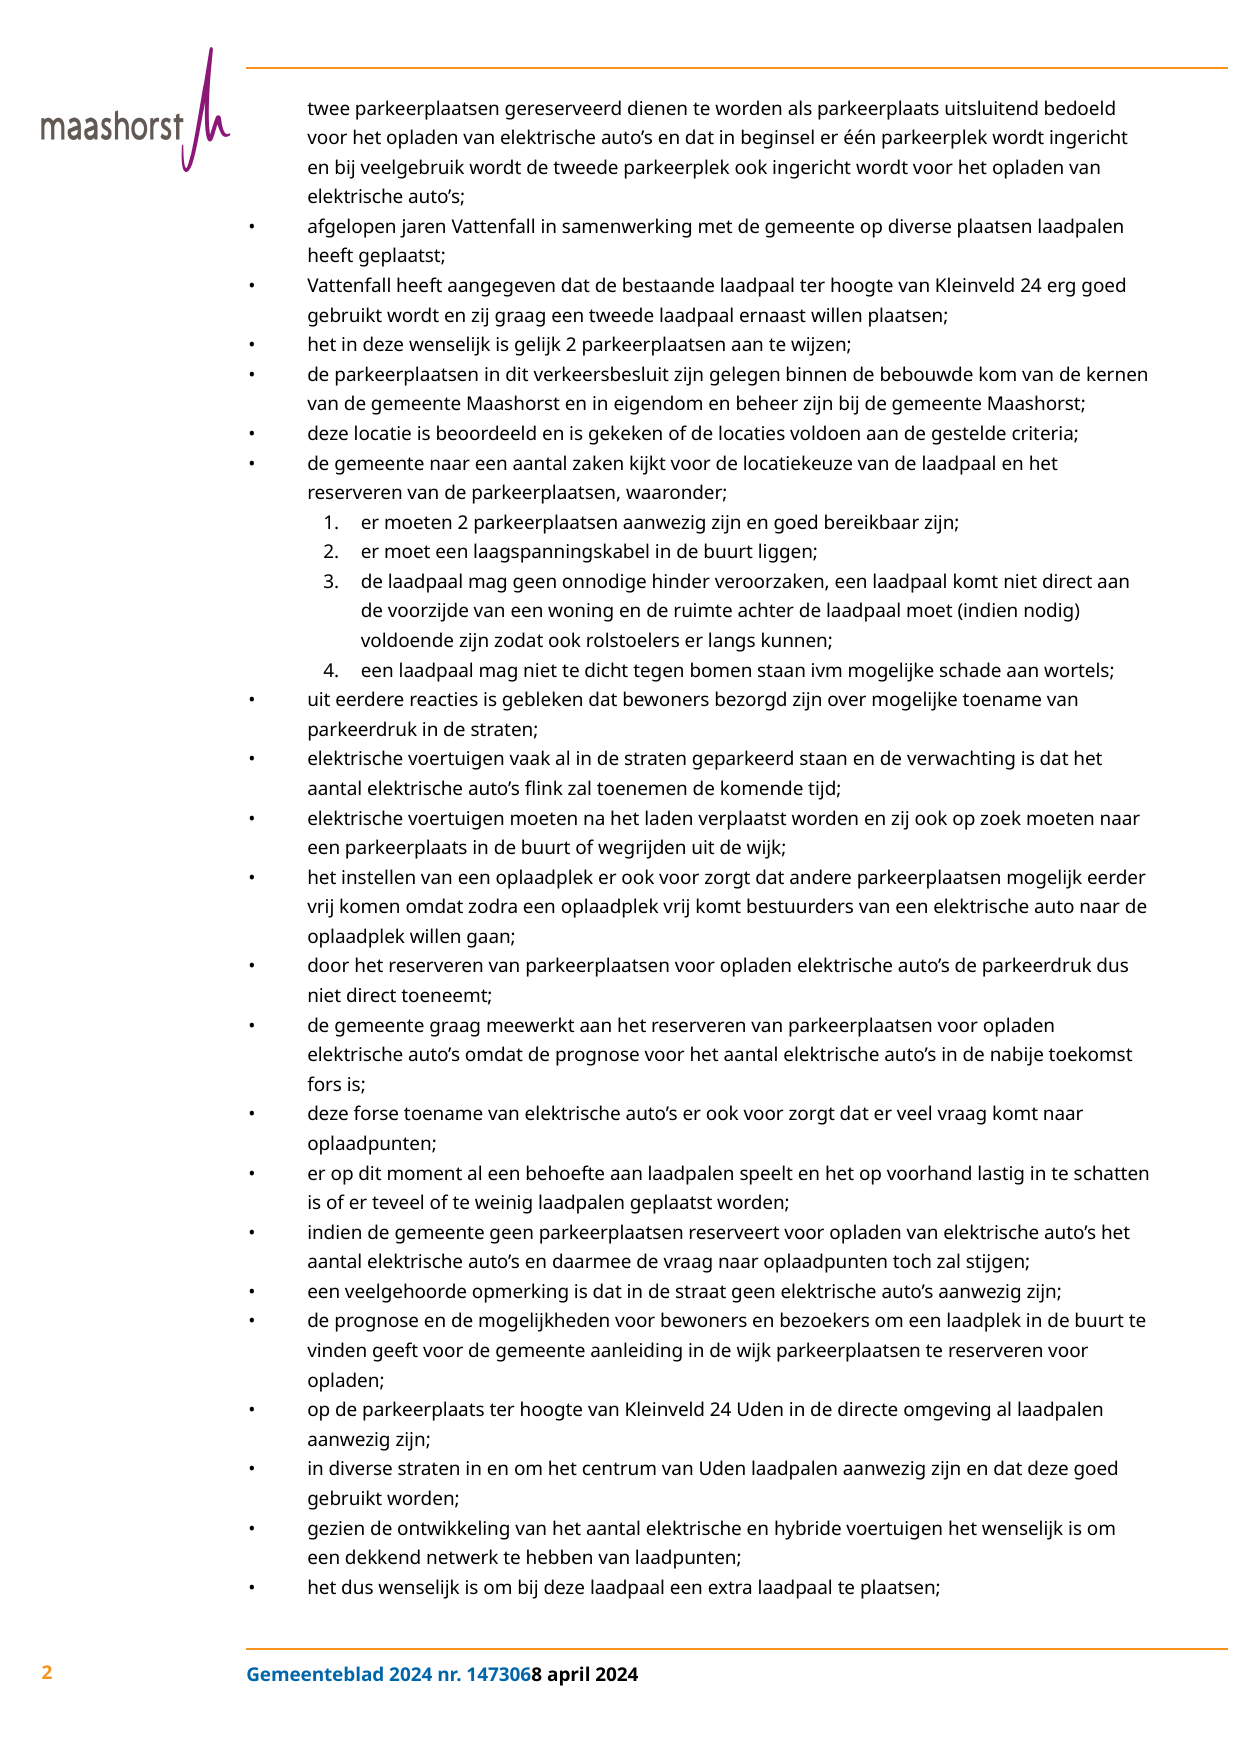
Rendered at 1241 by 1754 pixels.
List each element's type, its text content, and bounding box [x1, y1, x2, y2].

list elektrische voertuigen moeten na het laden verplaatst worden en zij ook op zoek moeten naar een parkeerplaats in de buurt of wegrijden uit de wijk; [248, 805, 1152, 860]
list door het reserveren van parkeerplaatsen voor opladen elektrische auto’s de parkeerdruk dus niet direct toeneemt; [248, 953, 1152, 1008]
list de prognose en de mogelijkheden voor bewoners en bezoekers om een laadplek in de buurt te vinden geeft voor de gemeente aanleiding in de wijk parkeerplaatsen te reserveren voor opladen; [248, 1308, 1152, 1393]
list een laadpaal mag niet te dicht tegen bomen staan ivm mogelijke schade aan wortels; [323, 657, 1152, 683]
list een veelgehoorde opmerking is dat in de straat geen elektrische auto’s aanwezig zijn; [248, 1278, 1152, 1304]
list in diverse straten in en om het centrum van Uden laadpalen aanwezig zijn en dat deze goed gebruikt worden; [248, 1456, 1152, 1511]
list elektrische voertuigen vaak al in de straten geparkeerd staan en de verwachting is dat het aantal elektrische auto’s flink zal toenemen de komende tijd; [248, 746, 1152, 801]
list er moet een laagspanningskabel in de buurt liggen; [323, 538, 1152, 564]
list er op dit moment al een behoefte aan laadpalen speelt en het op voorhand lastig in te schatten is of er teveel of te weinig laadpalen geplaatst worden; [248, 1160, 1152, 1215]
list er moeten 2 parkeerplaatsen aanwezig zijn en goed bereikbaar zijn; [323, 509, 1152, 535]
list gezien de ontwikkeling van het aantal elektrische en hybride voertuigen het wenselijk is om een dekkend netwerk te hebben van laadpunten; [248, 1515, 1152, 1570]
list het instellen van een oplaadplek er ook voor zorgt dat andere parkeerplaatsen mogelijk eerder vrij komen omdat zodra een oplaadplek vrij komt bestuurders van een elektrische auto naar de oplaadplek willen gaan; [248, 864, 1152, 949]
list uit eerdere reacties is gebleken dat bewoners bezorgd zijn over mogelijke toename van parkeerdruk in de straten; [248, 686, 1152, 742]
list Vattenfall heeft aangegeven dat de bestaande laadpaal ter hoogte van Kleinveld 24 erg goed gebruikt wordt en zij graag een tweede laadpaal ernaast willen plaatsen; [248, 272, 1152, 328]
list de gemeente naar een aantal zaken kijkt voor de locatiekeuze van de laadpaal en het reserveren van de parkeerplaatsen, waaronder; [248, 450, 1152, 505]
list de laadpaal mag geen onnodige hinder veroorzaken, een laadpaal komt niet direct aan de voorzijde van een woning en de ruimte achter de laadpaal moet (indien nodig) voldoende zijn zodat ook rolstoelers er langs kunnen; [323, 568, 1152, 653]
list twee parkeerplaatsen gereserveerd dienen te worden als parkeerplaats uitsluitend bedoeld voor het opladen van elektrische auto’s en dat in beginsel er één parkeerplek wordt ingericht en bij veelgebruik wordt de tweede parkeerplek ook ingericht wordt voor het opladen van elektrische auto’s; [248, 95, 1152, 209]
picture [41, 47, 231, 172]
list het dus wenselijk is om bij deze laadpaal een extra laadpaal te plaatsen; [248, 1574, 1152, 1600]
list deze forse toename van elektrische auto’s er ook voor zorgt dat er veel vraag komt naar oplaadpunten; [248, 1101, 1152, 1156]
list deze locatie is beoordeeld en is gekeken of de locaties voldoen aan de gestelde criteria; [248, 420, 1152, 446]
list op de parkeerplaats ter hoogte van Kleinveld 24 Uden in de directe omgeving al laadpalen aanwezig zijn; [248, 1396, 1152, 1452]
list het in deze wenselijk is gelijk 2 parkeerplaatsen aan te wijzen; [248, 331, 1152, 357]
list de gemeente graag meewerkt aan het reserveren van parkeerplaatsen voor opladen elektrische auto’s omdat de prognose voor het aantal elektrische auto’s in de nabije toekomst fors is; [248, 1012, 1152, 1097]
list indien de gemeente geen parkeerplaatsen reserveert voor opladen van elektrische auto’s het aantal elektrische auto’s en daarmee de vraag naar oplaadpunten toch zal stijgen; [248, 1219, 1152, 1274]
list de parkeerplaatsen in dit verkeersbesluit zijn gelegen binnen de bebouwde kom van de kernen van de gemeente Maashorst en in eigendom en beheer zijn bij de gemeente Maashorst; [248, 361, 1152, 416]
list afgelopen jaren Vattenfall in samenwerking met de gemeente op diverse plaatsen laadpalen heeft geplaatst; [248, 213, 1152, 268]
